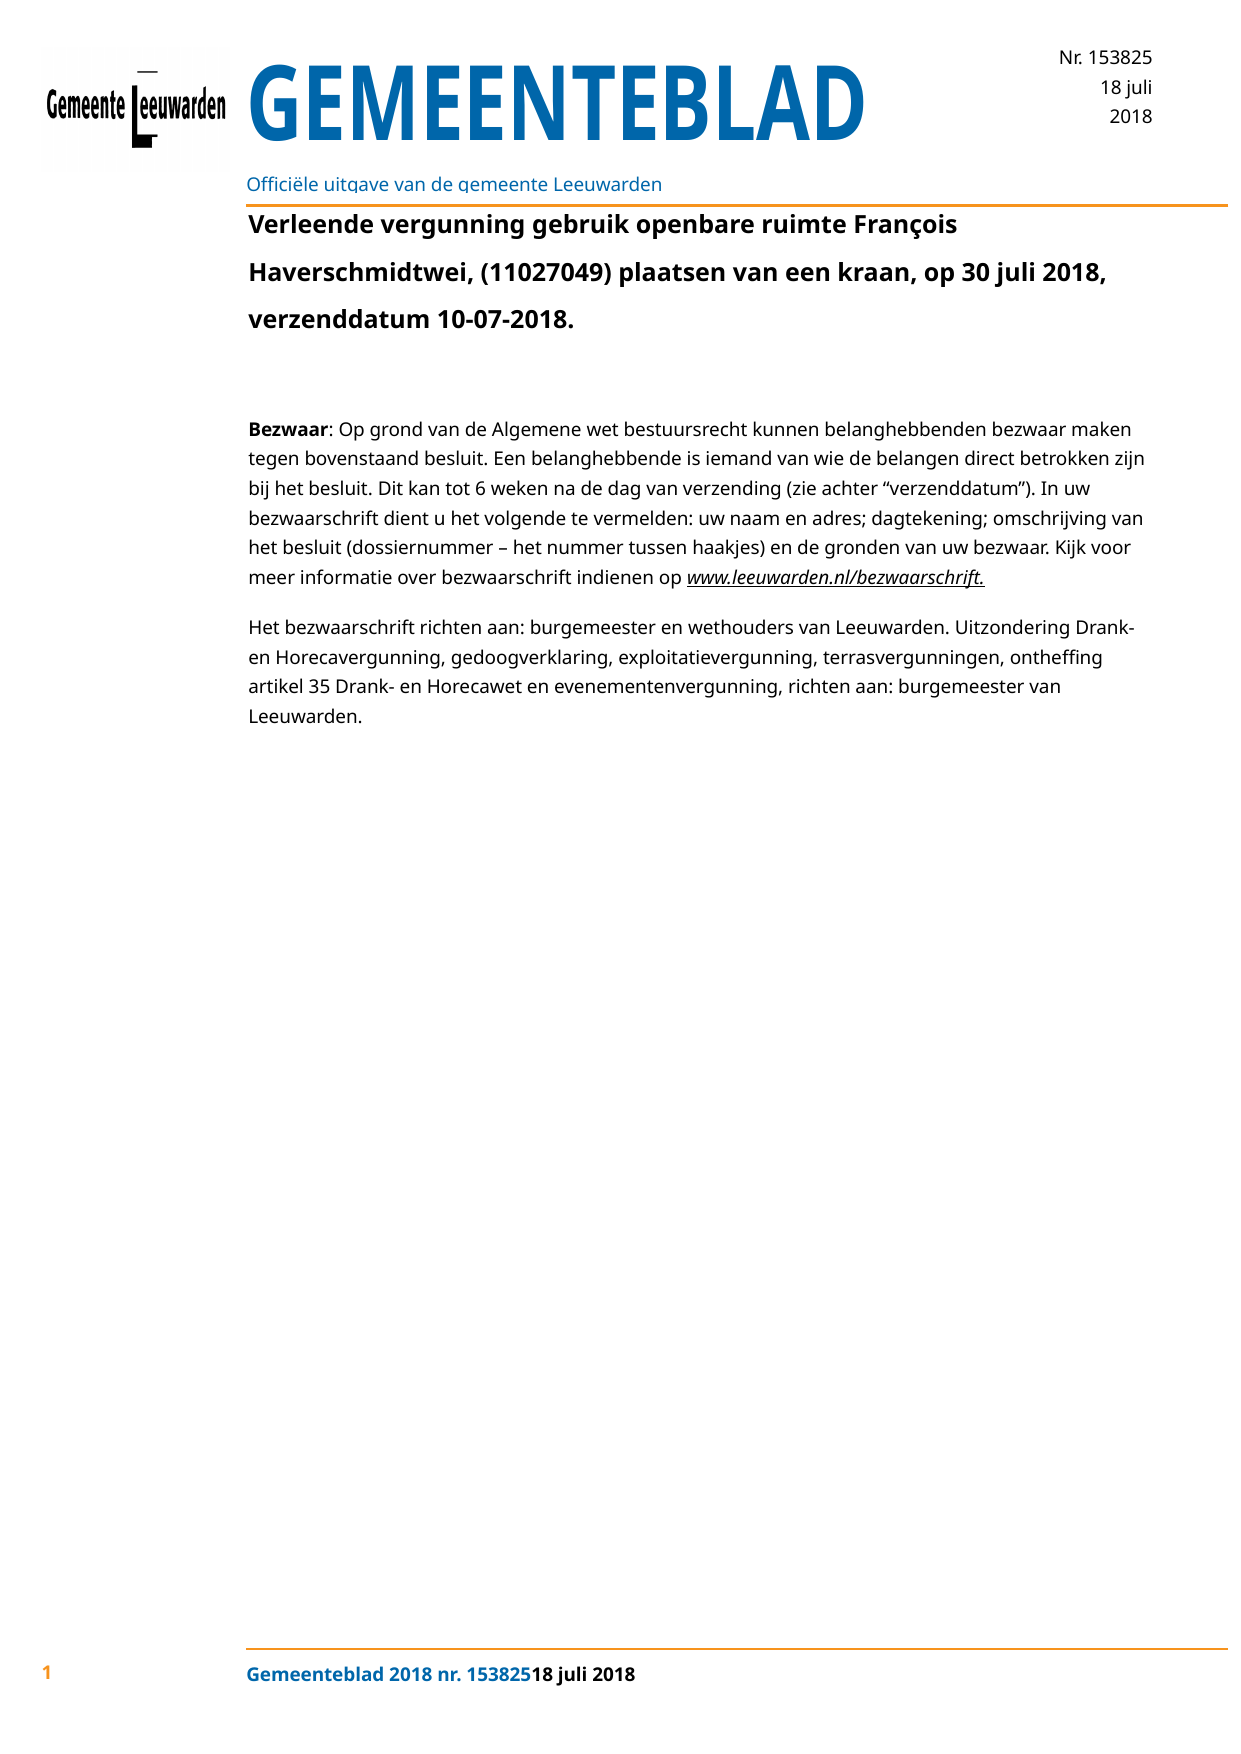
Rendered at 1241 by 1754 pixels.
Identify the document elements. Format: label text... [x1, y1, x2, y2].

picture [41, 47, 231, 172]
text Bezwaar: Op grond van de Algemene wet bestuursrecht kunnen belanghebbenden bezwaar maken tegen bovenstaand besluit. Een belanghebbende is iemand van wie de belangen direct betrokken zijn bij het besluit. Dit kan tot 6 weken na de dag van verzending (zie achter “verzenddatum”). In uw bezwaarschrift dient u het volgende te vermelden: uw naam en adres; dagtekening; omschrijving van het besluit (dossiernummer – het nummer tussen haakjes) en de gronden van uw bezwaar. Kijk voor meer informatie over bezwaarschrift indienen op www.leeuwarden.nl/bezwaarschrift. [248, 416, 1152, 589]
text Het bezwaarschrift richten aan: burgemeester en wethouders van Leeuwarden. Uitzondering Drank- en Horecavergunning, gedoogverklaring, exploitatievergunning, terrasvergunningen, ontheffing artikel 35 Drank- en Horecawet en evenementenvergunning, richten aan: burgemeester van Leeuwarden. [248, 614, 1152, 729]
text Verleende vergunning gebruik openbare ruimte François Haverschmidtwei, (11027049) plaatsen van een kraan, op 30 juli 2018, verzenddatum 10-07-2018. [248, 207, 1152, 336]
